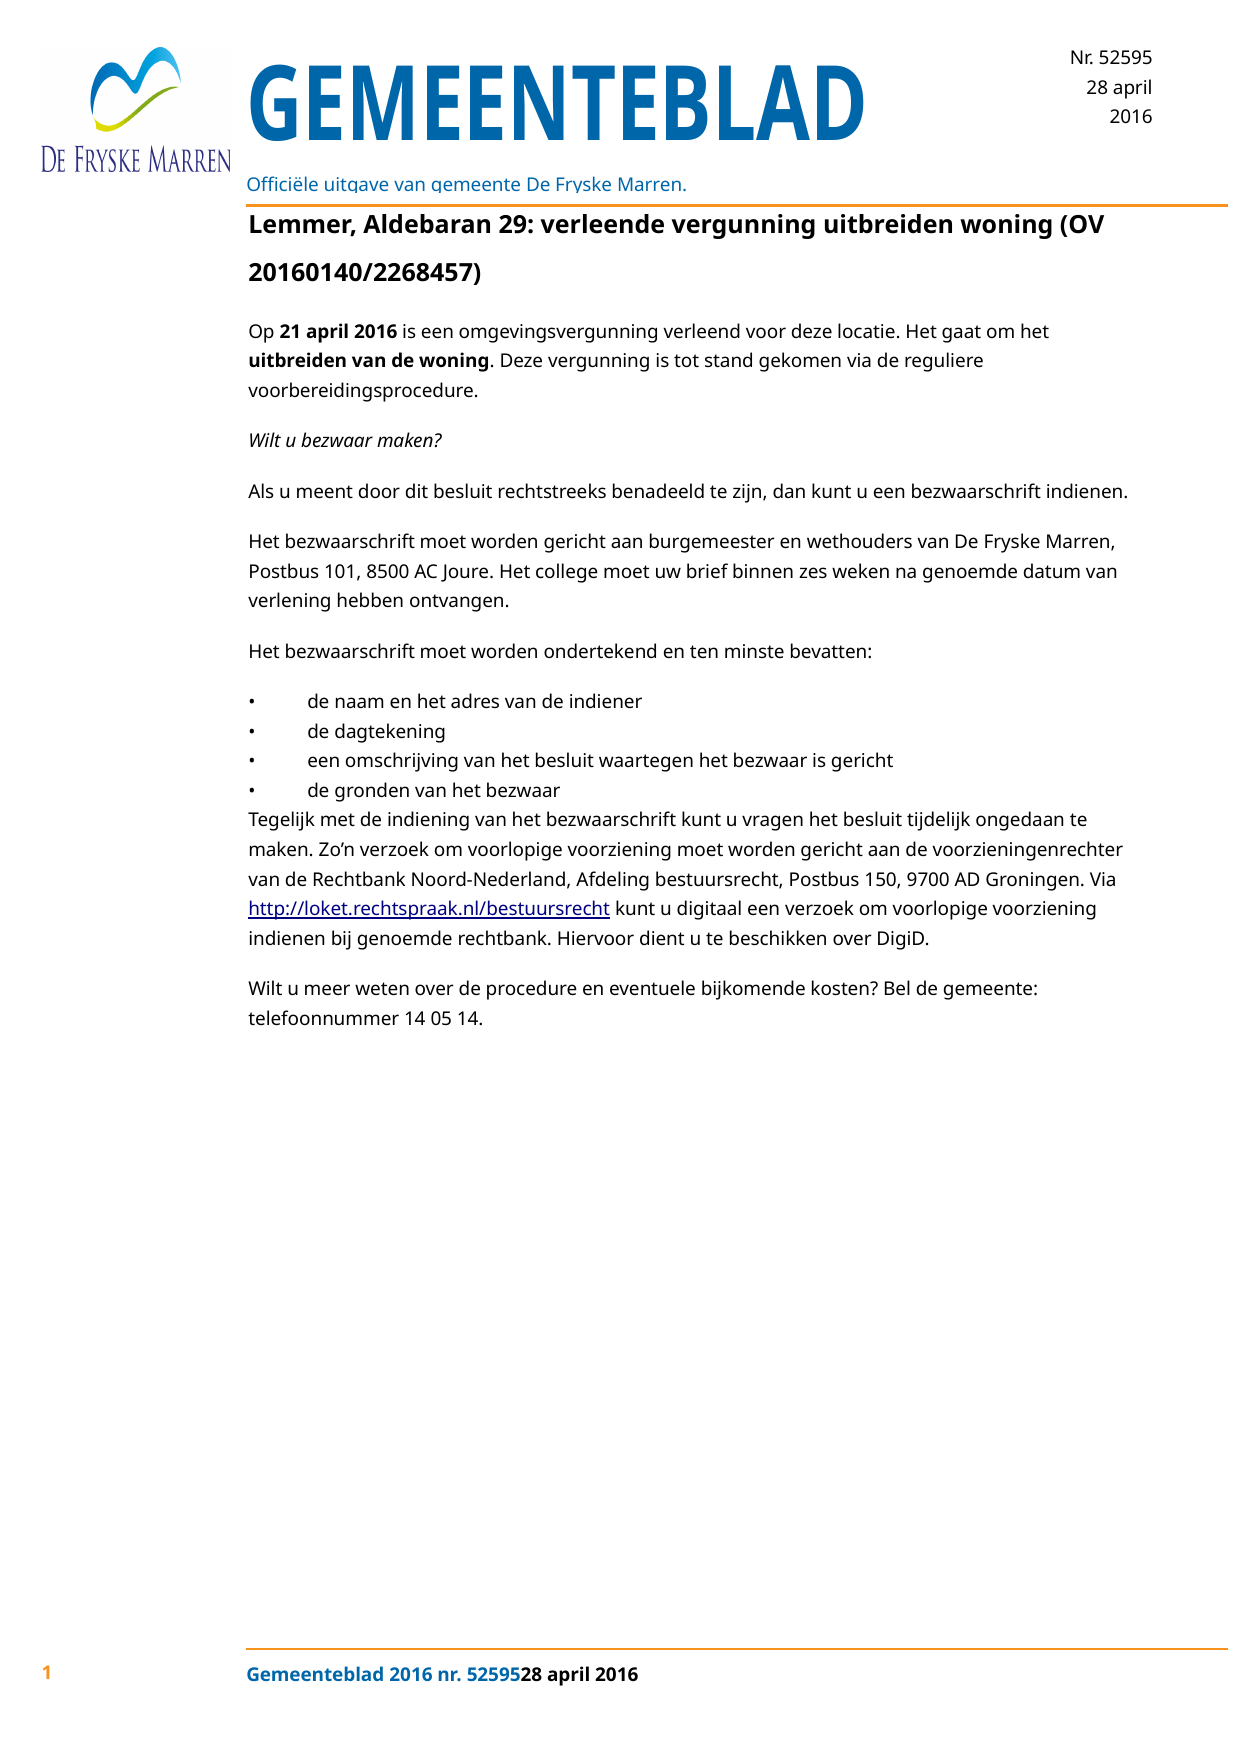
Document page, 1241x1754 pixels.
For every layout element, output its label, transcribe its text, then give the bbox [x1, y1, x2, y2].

picture [41, 47, 231, 172]
text Op 21 april 2016 is een omgevingsvergunning verleend voor deze locatie. Het gaat om het uitbreiden van de woning. Deze vergunning is tot stand gekomen via de reguliere voorbereidingsprocedure. [248, 318, 1152, 403]
text Als u meent door dit besluit rechtstreeks benadeeld te zijn, dan kunt u een bezwaarschrift indienen. [248, 478, 1152, 504]
list de naam en het adres van de indiener [248, 688, 1152, 714]
list de dagtekening [248, 718, 1152, 744]
text Het bezwaarschrift moet worden ondertekend en ten minste bevatten: [248, 638, 1152, 664]
list de gronden van het bezwaar [248, 777, 1152, 803]
text Wilt u bezwaar maken? [248, 427, 1152, 453]
text Tegelijk met de indiening van het bezwaarschrift kunt u vragen het besluit tijdelijk ongedaan te maken. Zo’n verzoek om voorlopige voorziening moet worden gericht aan de voorzieningenrechter van de Rechtbank Noord-Nederland, Afdeling bestuursrecht, Postbus 150, 9700 AD Groningen. Via http://loket.rechtspraak.nl/bestuursrecht kunt u digitaal een verzoek om voorlopige voorziening indienen bij genoemde rechtbank. Hiervoor dient u te beschikken over DigiD. [248, 807, 1152, 951]
list een omschrijving van het besluit waartegen het bezwaar is gericht [248, 747, 1152, 773]
text Lemmer, Aldebaran 29: verleende vergunning uitbreiden woning (OV 20160140/2268457) [248, 207, 1152, 288]
text Het bezwaarschrift moet worden gericht aan burgemeester en wethouders van De Fryske Marren, Postbus 101, 8500 AC Joure. Het college moet uw brief binnen zes weken na genoemde datum van verlening hebben ontvangen. [248, 528, 1152, 613]
text Wilt u meer weten over de procedure en eventuele bijkomende kosten? Bel de gemeente: telefoonnummer 14 05 14. [248, 975, 1152, 1031]
